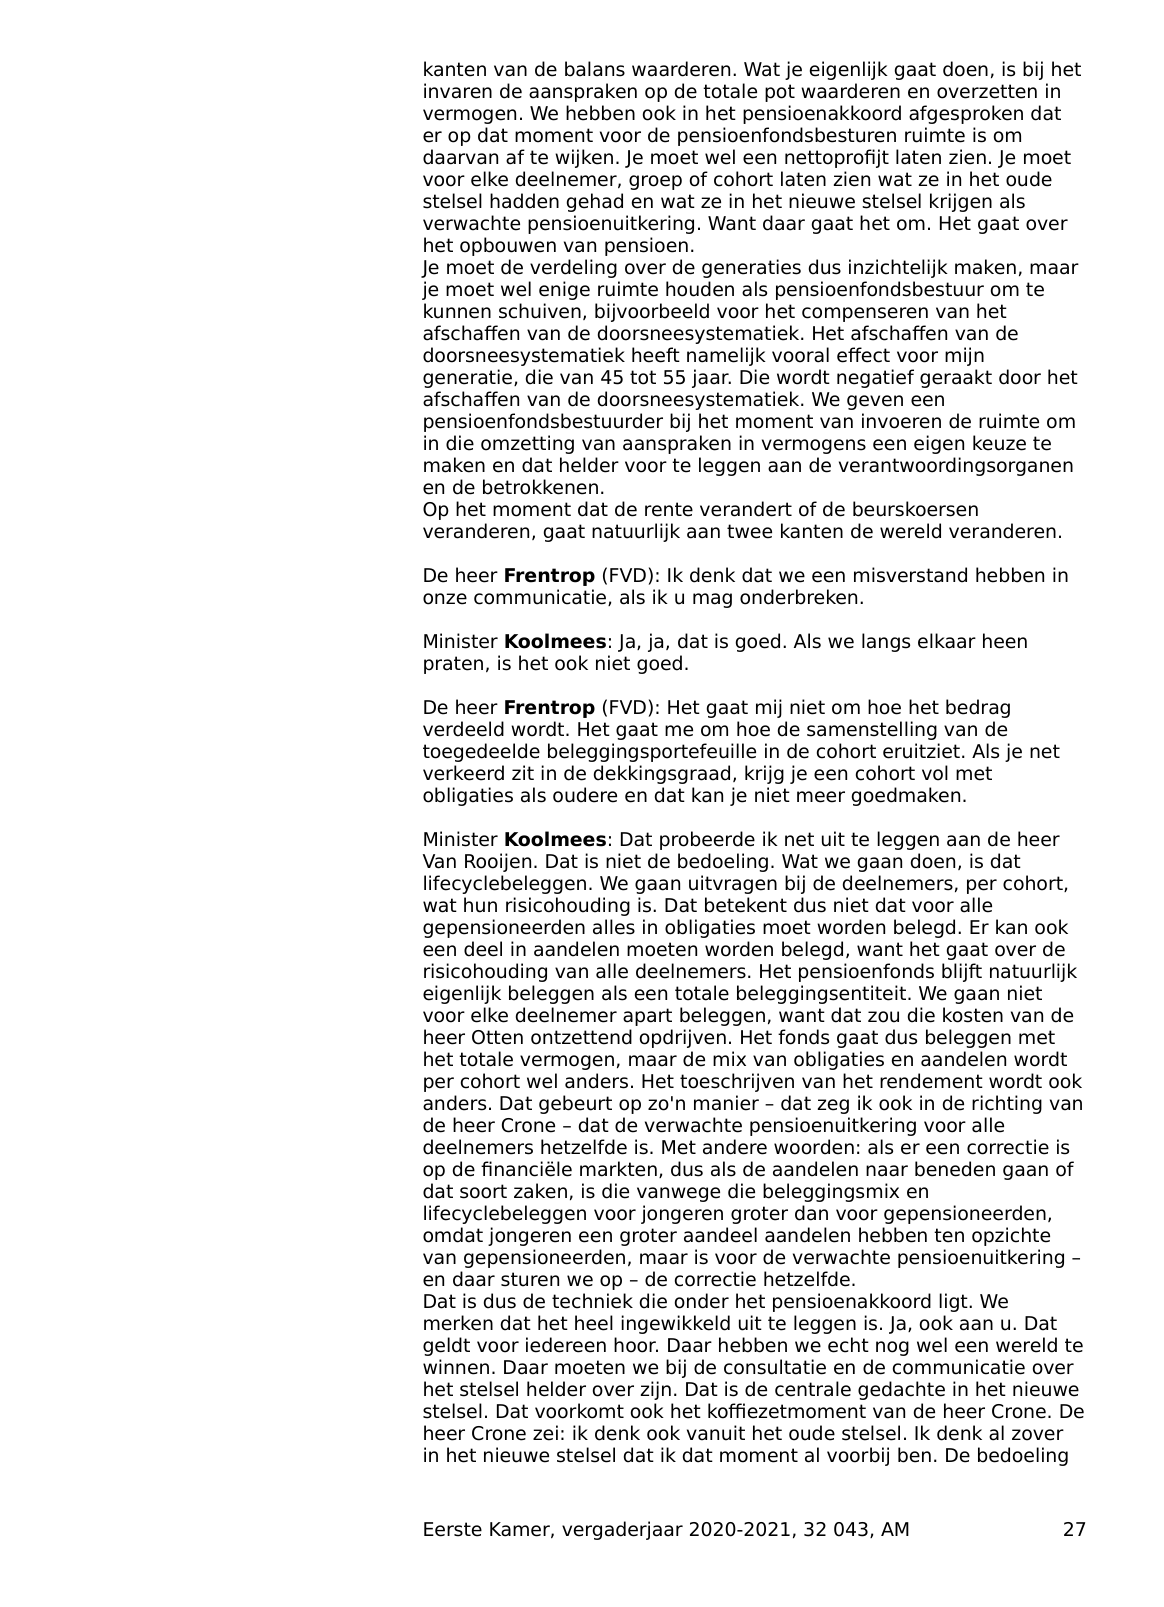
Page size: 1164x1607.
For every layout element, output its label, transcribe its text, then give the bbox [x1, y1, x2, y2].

text De heer Frentrop (FVD): Ik denk dat we een misverstand hebben in onze communicatie, als ik u mag onderbreken. [422, 565, 1087, 609]
text kanten van de balans waarderen. Wat je eigenlijk gaat doen, is bij het invaren de aanspraken op de totale pot waarderen en overzetten in vermogen. We hebben ook in het pensioenakkoord afgesproken dat er op dat moment voor de pensioenfondsbesturen ruimte is om daarvan af te wijken. Je moet wel een nettoprofijt laten zien. Je moet voor elke deelnemer, groep of cohort laten zien wat ze in het oude stelsel hadden gehad en wat ze in het nieuwe stelsel krijgen als verwachte pensioenuitkering. Want daar gaat het om. Het gaat over het opbouwen van pensioen. [422, 59, 1087, 257]
text Op het moment dat de rente verandert of de beurskoersen veranderen, gaat natuurlijk aan twee kanten de wereld veranderen. [422, 499, 1087, 543]
text Minister Koolmees: Dat probeerde ik net uit te leggen aan de heer Van Rooijen. Dat is niet de bedoeling. Wat we gaan doen, is dat lifecyclebeleggen. We gaan uitvragen bij de deelnemers, per cohort, wat hun risicohouding is. Dat betekent dus niet dat voor alle gepensioneerden alles in obligaties moet worden belegd. Er kan ook een deel in aandelen moeten worden belegd, want het gaat over de risicohouding van alle deelnemers. Het pensioenfonds blijft natuurlijk eigenlijk beleggen als een totale beleggingsentiteit. We gaan niet voor elke deelnemer apart beleggen, want dat zou die kosten van de heer Otten ontzettend opdrijven. Het fonds gaat dus beleggen met het totale vermogen, maar de mix van obligaties en aandelen wordt per cohort wel anders. Het toeschrijven van het rendement wordt ook anders. Dat gebeurt op zo'n manier – dat zeg ik ook in de richting van de heer Crone – dat de verwachte pensioenuitkering voor alle deelnemers hetzelfde is. Met andere woorden: als er een correctie is op de financiële markten, dus als de aandelen naar beneden gaan of dat soort zaken, is die vanwege die beleggingsmix en lifecyclebeleggen voor jongeren groter dan voor gepensioneerden, omdat jongeren een groter aandeel aandelen hebben ten opzichte van gepensioneerden, maar is voor de verwachte pensioenuitkering – en daar sturen we op – de correctie hetzelfde. [422, 829, 1087, 1291]
text Je moet de verdeling over de generaties dus inzichtelijk maken, maar je moet wel enige ruimte houden als pensioenfondsbestuur om te kunnen schuiven, bijvoorbeeld voor het compenseren van het afschaffen van de doorsneesystematiek. Het afschaffen van de doorsneesystematiek heeft namelijk vooral effect voor mijn generatie, die van 45 tot 55 jaar. Die wordt negatief geraakt door het afschaffen van de doorsneesystematiek. We geven een pensioenfondsbestuurder bij het moment van invoeren de ruimte om in die omzetting van aanspraken in vermogens een eigen keuze te maken en dat helder voor te leggen aan de verantwoordingsorganen en de betrokkenen. [422, 257, 1087, 499]
text Minister Koolmees: Ja, ja, dat is goed. Als we langs elkaar heen praten, is het ook niet goed. [422, 631, 1087, 675]
text Dat is dus de techniek die onder het pensioenakkoord ligt. We merken dat het heel ingewikkeld uit te leggen is. Ja, ook aan u. Dat geldt voor iedereen hoor. Daar hebben we echt nog wel een wereld te winnen. Daar moeten we bij de consultatie en de communicatie over het stelsel helder over zijn. Dat is de centrale gedachte in het nieuwe stelsel. Dat voorkomt ook het koffiezetmoment van de heer Crone. De heer Crone zei: ik denk ook vanuit het oude stelsel. Ik denk al zover in het nieuwe stelsel dat ik dat moment al voorbij ben. De bedoeling [422, 1291, 1087, 1467]
text De heer Frentrop (FVD): Het gaat mij niet om hoe het bedrag verdeeld wordt. Het gaat me om hoe de samenstelling van de toegedeelde beleggingsportefeuille in de cohort eruitziet. Als je net verkeerd zit in de dekkingsgraad, krijg je een cohort vol met obligaties als oudere en dat kan je niet meer goedmaken. [422, 697, 1087, 807]
